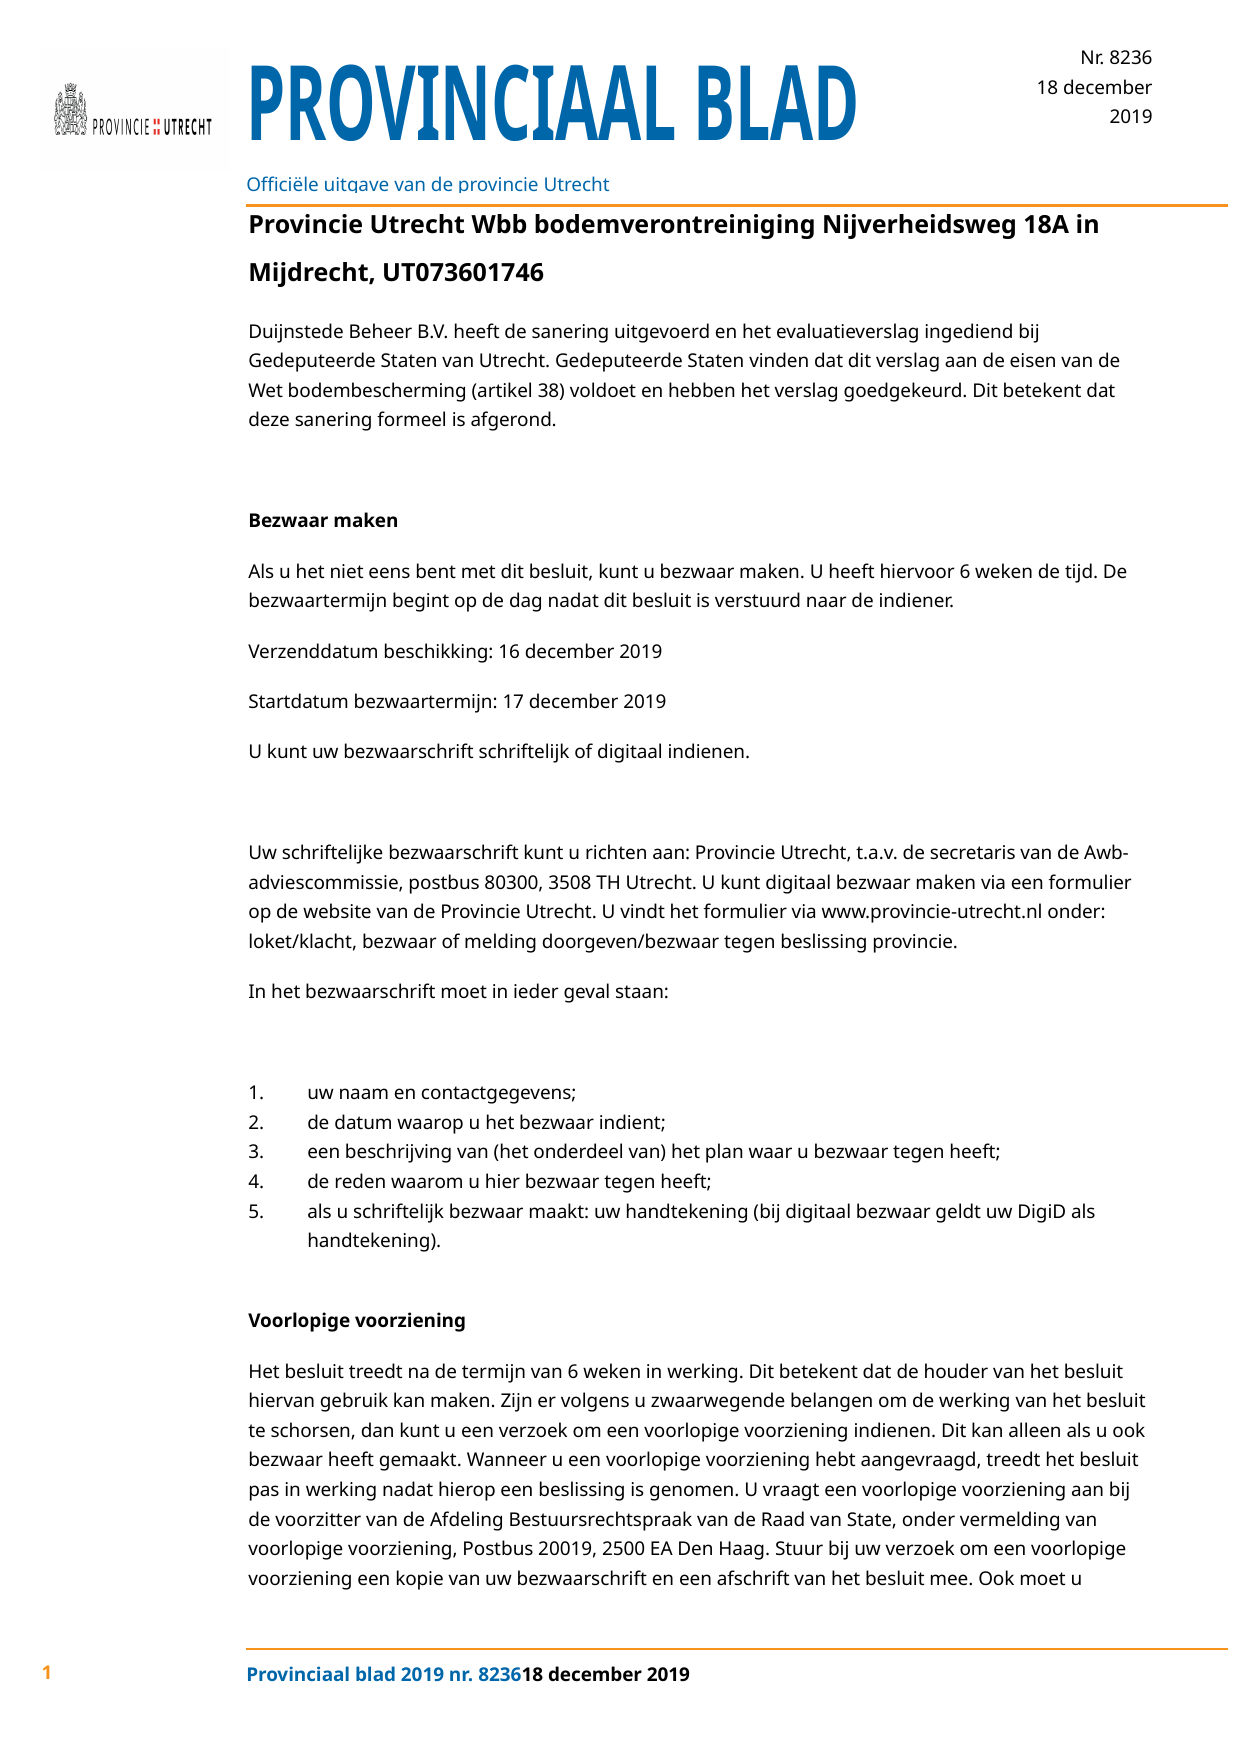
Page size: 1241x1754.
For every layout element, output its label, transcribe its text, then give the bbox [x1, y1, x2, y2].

text Het besluit treedt na de termijn van 6 weken in werking. Dit betekent dat de houder van het besluit hiervan gebruik kan maken. Zijn er volgens u zwaarwegende belangen om de werking van het besluit te schorsen, dan kunt u een verzoek om een voorlopige voorziening indienen. Dit kan alleen als u ook bezwaar heeft gemaakt. Wanneer u een voorlopige voorziening hebt aangevraagd, treedt het besluit pas in werking nadat hierop een beslissing is genomen. U vraagt een voorlopige voorziening aan bij de voorzitter van de Afdeling Bestuursrechtspraak van de Raad van State, onder vermelding van voorlopige voorziening, Postbus 20019, 2500 EA Den Haag. Stuur bij uw verzoek om een voorlopige voorziening een kopie van uw bezwaarschrift en een afschrift van het besluit mee. Ook moet u [248, 1358, 1152, 1591]
text Als u het niet eens bent met dit besluit, kunt u bezwaar maken. U heeft hiervoor 6 weken de tijd. De bezwaartermijn begint op de dag nadat dit besluit is verstuurd naar de indiener. [248, 558, 1152, 613]
text Bezwaar maken [248, 507, 1152, 533]
text Verzenddatum beschikking: 16 december 2019 [248, 638, 1152, 664]
list de datum waarop u het bezwaar indient; [248, 1109, 1152, 1135]
text Uw schriftelijke bezwaarschrift kunt u richten aan: Provincie Utrecht, t.a.v. de secretaris van de Awb-adviescommissie, postbus 80300, 3508 TH Utrecht. U kunt digitaal bezwaar maken via een formulier op de website van de Provincie Utrecht. U vindt het formulier via www.provincie-utrecht.nl onder: loket/klacht, bezwaar of melding doorgeven/bezwaar tegen beslissing provincie. [248, 839, 1152, 954]
text Provincie Utrecht Wbb bodemverontreiniging Nijverheidsweg 18A in Mijdrecht, UT073601746 [248, 207, 1152, 288]
list een beschrijving van (het onderdeel van) het plan waar u bezwaar tegen heeft; [248, 1139, 1152, 1164]
list als u schriftelijk bezwaar maakt: uw handtekening (bij digitaal bezwaar geldt uw DigiD als handtekening). [248, 1198, 1152, 1253]
picture [41, 47, 231, 172]
text Startdatum bezwaartermijn: 17 december 2019 [248, 688, 1152, 714]
list de reden waarom u hier bezwaar tegen heeft; [248, 1168, 1152, 1194]
text In het bezwaarschrift moet in ieder geval staan: [248, 979, 1152, 1004]
text Duijnstede Beheer B.V. heeft de sanering uitgevoerd en het evaluatieverslag ingediend bij Gedeputeerde Staten van Utrecht. Gedeputeerde Staten vinden dat dit verslag aan de eisen van de Wet bodembescherming (artikel 38) voldoet en hebben het verslag goedgekeurd. Dit betekent dat deze sanering formeel is afgerond. [248, 318, 1152, 432]
text Voorlopige voorziening [248, 1307, 1152, 1333]
text U kunt uw bezwaarschrift schriftelijk of digitaal indienen. [248, 739, 1152, 764]
list uw naam en contactgegevens; [248, 1079, 1152, 1105]
